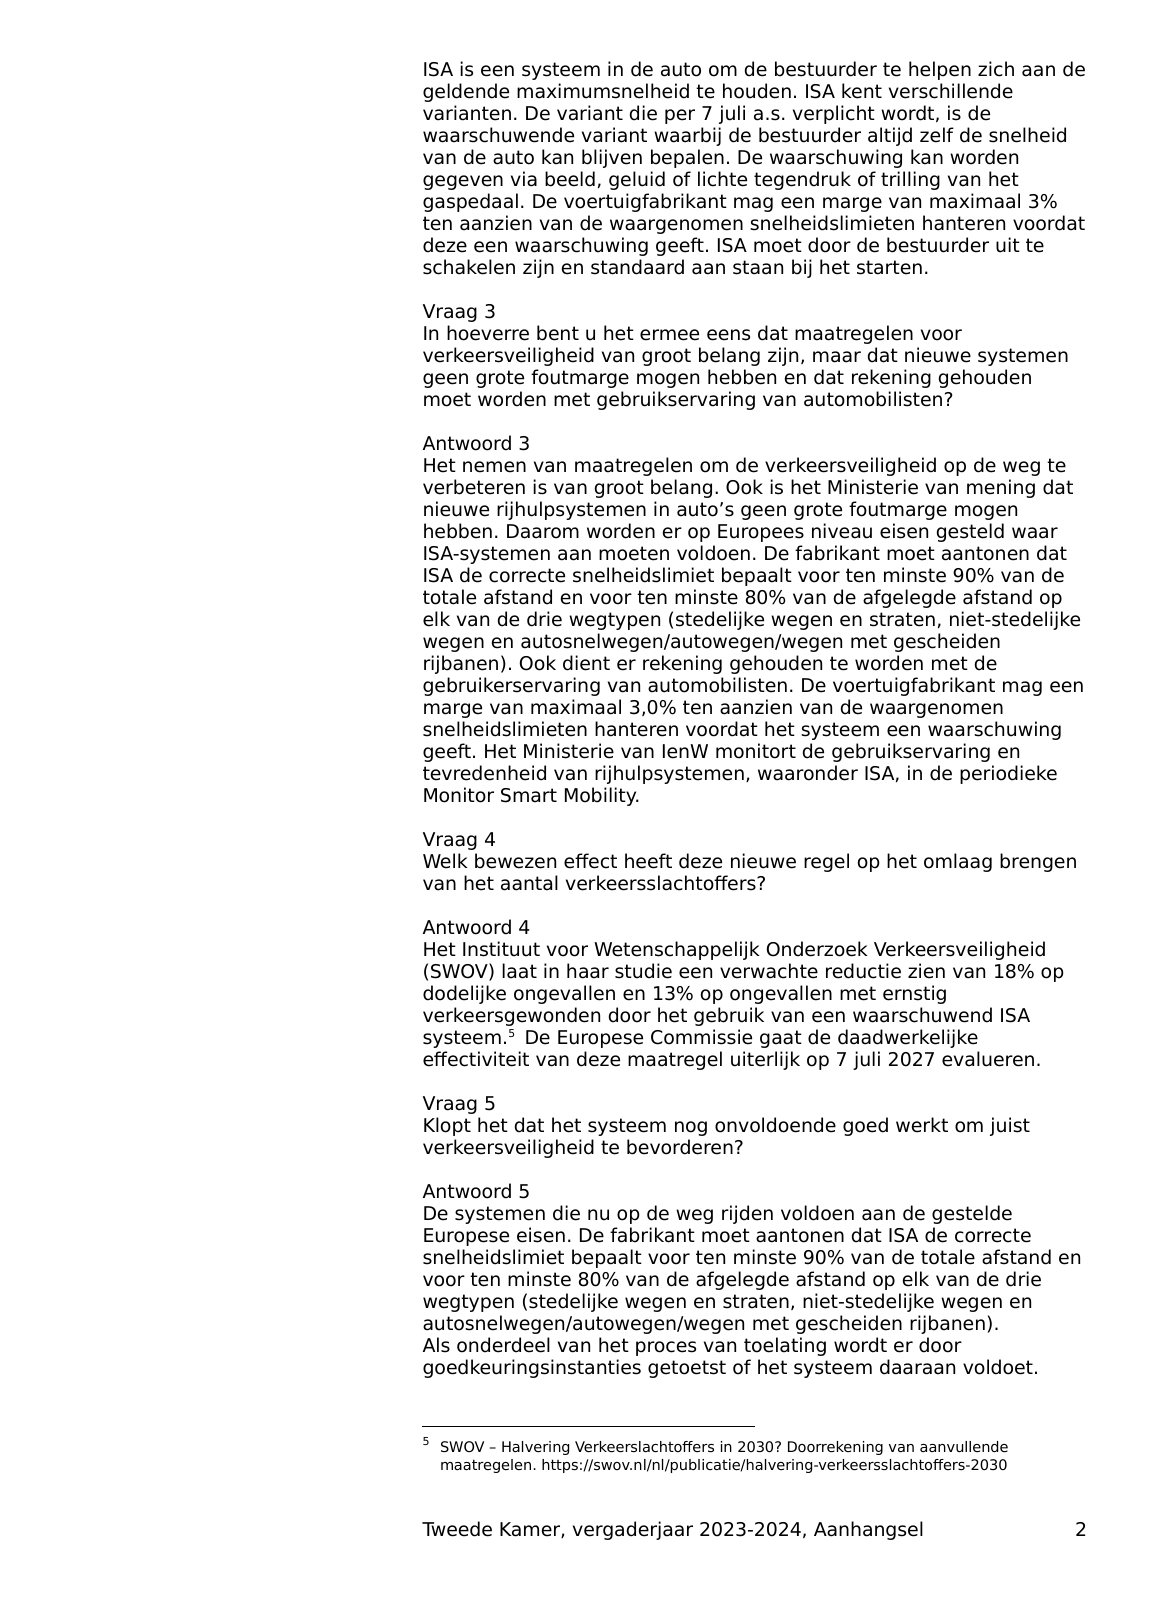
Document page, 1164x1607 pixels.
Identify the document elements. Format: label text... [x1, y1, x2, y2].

text Antwoord 4 [422, 917, 1087, 939]
text Het Instituut voor Wetenschappelijk Onderzoek Verkeersveiligheid (SWOV) laat in haar studie een verwachte reductie zien van 18% op dodelijke ongevallen en 13% op ongevallen met ernstig verkeersgewonden door het gebruik van een waarschuwend ISA systeem. De Europese Commissie gaat de daadwerkelijke effectiviteit van deze maatregel uiterlijk op 7 juli 2027 evalueren. [422, 939, 1087, 1071]
text Vraag 4 [422, 829, 1087, 851]
text Vraag 5 [422, 1093, 1087, 1115]
text Als onderdeel van het proces van toelating wordt er door goedkeuringsinstanties getoetst of het systeem daaraan voldoet. [422, 1335, 1087, 1379]
text Klopt het dat het systeem nog onvoldoende goed werkt om juist verkeersveiligheid te bevorderen? [422, 1115, 1087, 1159]
text Antwoord 5 [422, 1181, 1087, 1203]
text Antwoord 3 [422, 433, 1087, 455]
text Het nemen van maatregelen om de verkeersveiligheid op de weg te verbeteren is van groot belang. Ook is het Ministerie van mening dat nieuwe rijhulpsystemen in auto’s geen grote foutmarge mogen hebben. Daarom worden er op Europees niveau eisen gesteld waar ISA-systemen aan moeten voldoen. De fabrikant moet aantonen dat ISA de correcte snelheidslimiet bepaalt voor ten minste 90% van de totale afstand en voor ten minste 80% van de afgelegde afstand op elk van de drie wegtypen (stedelijke wegen en straten, niet-stedelijke wegen en autosnelwegen/autowegen/wegen met gescheiden rijbanen). Ook dient er rekening gehouden te worden met de gebruikerservaring van automobilisten. De voertuigfabrikant mag een marge van maximaal 3,0% ten aanzien van de waargenomen snelheidslimieten hanteren voordat het systeem een waarschuwing geeft. Het Ministerie van IenW monitort de gebruikservaring en tevredenheid van rijhulpsystemen, waaronder ISA, in de periodieke Monitor Smart Mobility. [422, 455, 1087, 807]
text De systemen die nu op de weg rijden voldoen aan de gestelde Europese eisen. De fabrikant moet aantonen dat ISA de correcte snelheidslimiet bepaalt voor ten minste 90% van de totale afstand en voor ten minste 80% van de afgelegde afstand op elk van de drie wegtypen (stedelijke wegen en straten, niet-stedelijke wegen en autosnelwegen/autowegen/wegen met gescheiden rijbanen). [422, 1203, 1087, 1335]
text SWOV – Halvering Verkeerslachtoffers in 2030? Doorrekening van aanvullende maatregelen. https://swov.nl/nl/publicatie/halvering-verkeersslachtoffers-2030 [422, 1435, 1087, 1474]
text ISA is een systeem in de auto om de bestuurder te helpen zich aan de geldende maximumsnelheid te houden. ISA kent verschillende varianten. De variant die per 7 juli a.s. verplicht wordt, is de waarschuwende variant waarbij de bestuurder altijd zelf de snelheid van de auto kan blijven bepalen. De waarschuwing kan worden gegeven via beeld, geluid of lichte tegendruk of trilling van het gaspedaal. De voertuigfabrikant mag een marge van maximaal 3% ten aanzien van de waargenomen snelheidslimieten hanteren voordat deze een waarschuwing geeft. ISA moet door de bestuurder uit te schakelen zijn en standaard aan staan bij het starten. [422, 59, 1087, 279]
text In hoeverre bent u het ermee eens dat maatregelen voor verkeersveiligheid van groot belang zijn, maar dat nieuwe systemen geen grote foutmarge mogen hebben en dat rekening gehouden moet worden met gebruikservaring van automobilisten? [422, 323, 1087, 411]
text Welk bewezen effect heeft deze nieuwe regel op het omlaag brengen van het aantal verkeersslachtoffers? [422, 851, 1087, 895]
text Vraag 3 [422, 301, 1087, 323]
